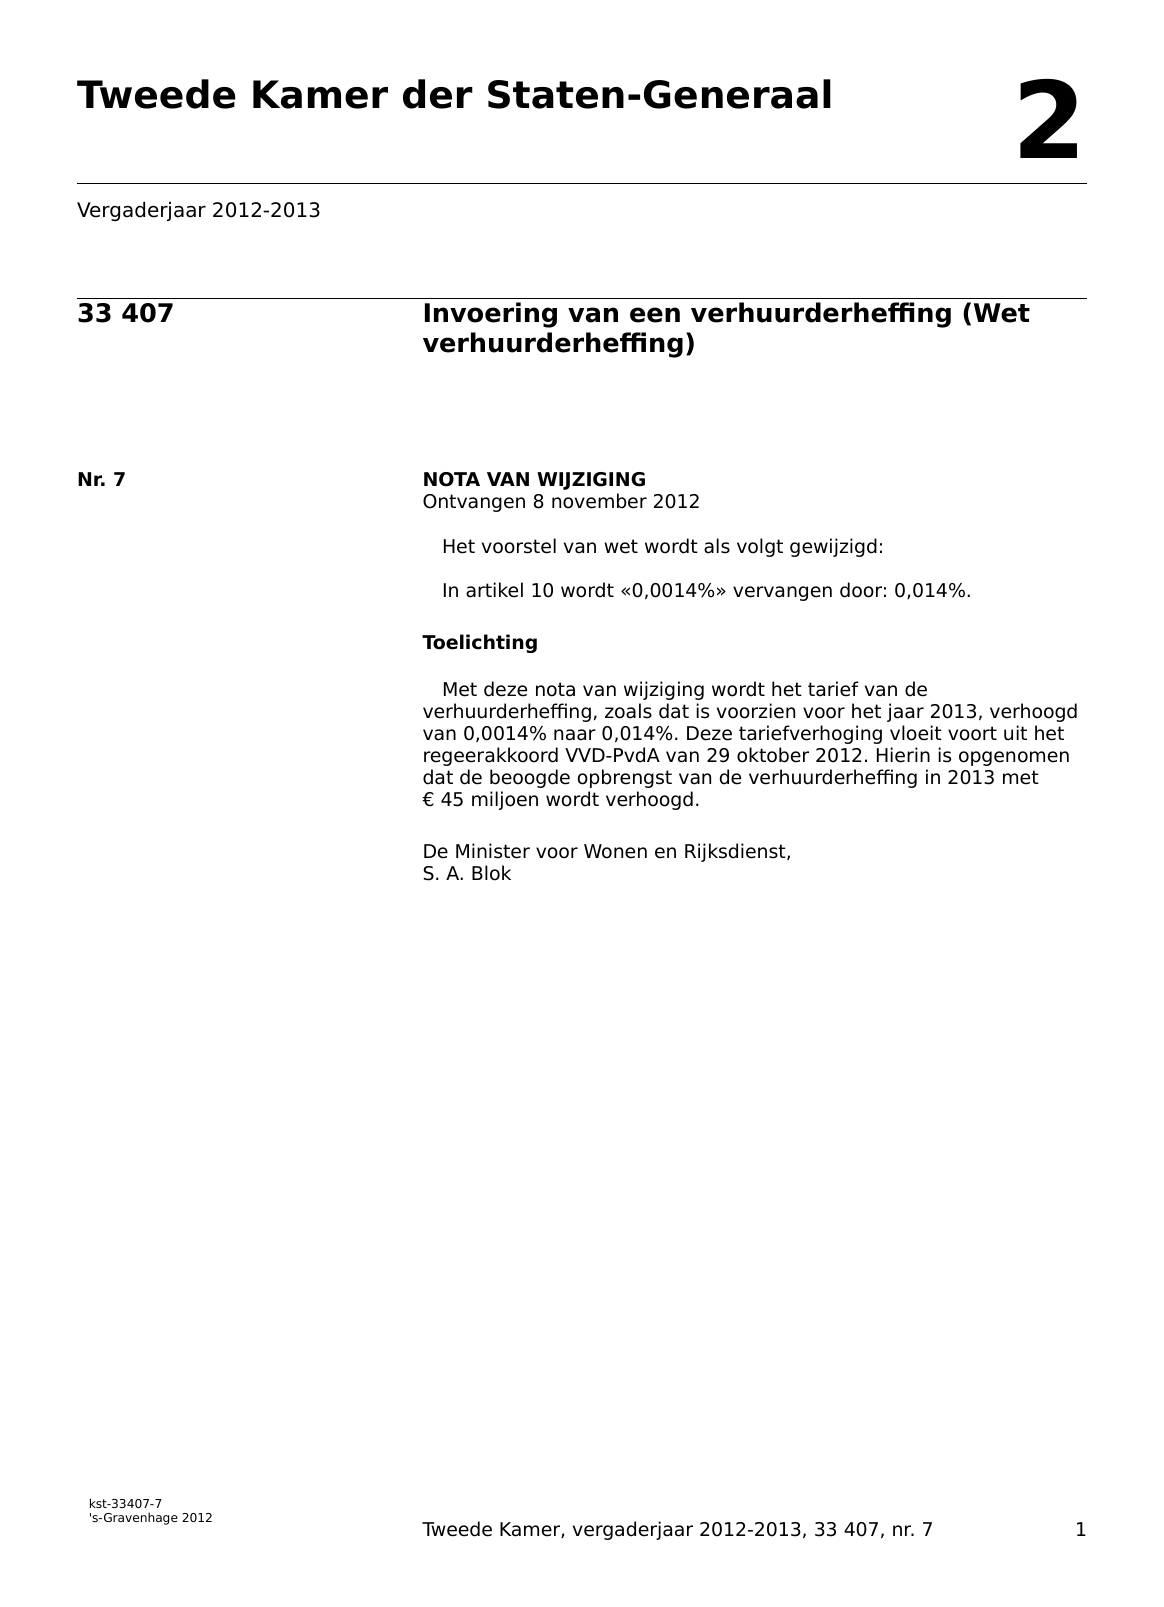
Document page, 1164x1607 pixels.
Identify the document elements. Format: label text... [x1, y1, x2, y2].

subtitle 33 407 Invoering van een verhuurderheffing (Wet verhuurderheffing) [77, 299, 1087, 358]
text Met deze nota van wijziging wordt het tarief van de verhuurderheffing, zoals dat is voorzien voor het jaar 2013, verhoogd van 0,0014% naar 0,014%. Deze tariefverhoging vloeit voort uit het regeerakkoord VVD-PvdA van 29 oktober 2012. Hierin is opgenomen dat de beoogde opbrengst van de verhuurderheffing in 2013 met € 45 miljoen wordt verhoogd. [422, 679, 1087, 811]
text De Minister voor Wonen en Rijksdienst, S. A. Blok [422, 841, 1087, 884]
subtitle Toelichting [422, 632, 1087, 654]
text Ontvangen 8 november 2012 [422, 491, 1087, 513]
text In artikel 10 wordt «0,0014%» vervangen door: 0,014%. [422, 580, 1087, 602]
table_header Tweede Kamer der Staten-Generaal [77, 59, 886, 183]
text 's-Gravenhage 2012 [88, 1511, 323, 1525]
subtitle Nr. 7 NOTA VAN WIJZIGING [77, 469, 1087, 491]
table_header 2 [886, 59, 1087, 183]
table_cell Vergaderjaar 2012-2013 [77, 184, 1087, 298]
text kst-33407-7 [88, 1497, 323, 1511]
text Het voorstel van wet wordt als volgt gewijzigd: [422, 536, 1087, 557]
